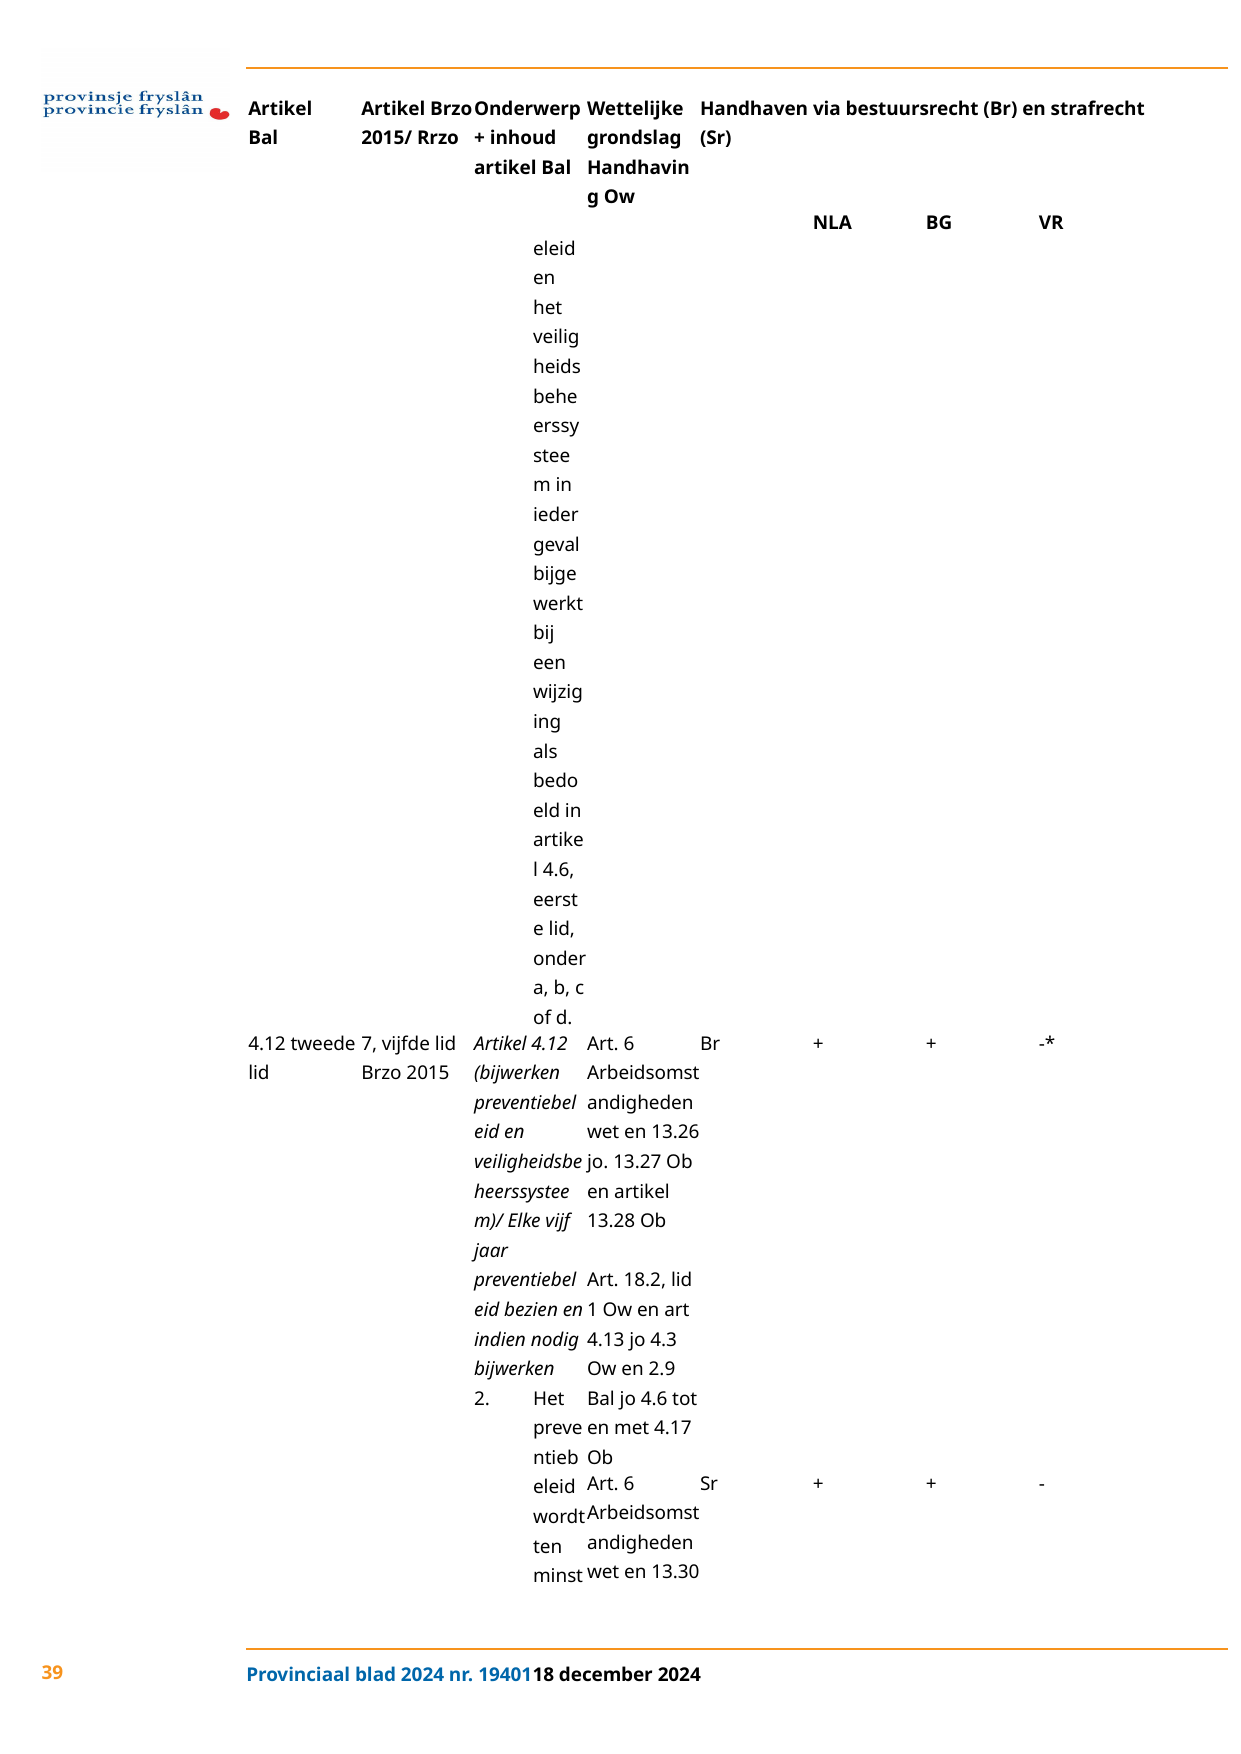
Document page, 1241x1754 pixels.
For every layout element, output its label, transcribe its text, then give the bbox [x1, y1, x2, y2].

table_header Onderwerp + inhoud artikel Bal [474, 95, 587, 209]
table_cell Br [700, 1030, 813, 1470]
table_cell - [1039, 235, 1152, 1030]
table_cell [813, 235, 926, 1030]
table_cell + [926, 1470, 1038, 1588]
table_cell + [813, 1470, 926, 1588]
table_header Artikel Bal [248, 95, 361, 209]
table_cell BG [926, 209, 1038, 235]
table_cell Artikel 4.12 (bijwerken preventiebeleid en veiligheidsbeheerssysteem)/ Elke vijf jaar preventiebeleid bezien en indien nodig bijwerken Het preventiebeleid wordt ten minst [474, 1030, 587, 1588]
table_cell Art. 6 Arbeidsomstandighedenwet en 13.26 jo. 13.27 Ob en artikel 13.28 Ob Art. 18.2, lid 1 Ow en art 4.13 jo 4.3 Ow en 2.9 Bal jo 4.6 tot en met 4.17 Ob [587, 1030, 700, 1470]
table_cell - [1039, 1470, 1152, 1588]
table_cell 7, vijfde lid Brzo 2015 [361, 1030, 474, 1588]
table_cell Sr [700, 1470, 813, 1588]
table_cell [248, 209, 361, 235]
table_cell [587, 209, 700, 235]
table_header Wettelijke grondslag Handhaving Ow [587, 95, 700, 209]
table_cell VR [1039, 209, 1152, 235]
table_cell [700, 209, 813, 235]
table_cell [587, 235, 700, 1030]
table_cell 4.12 tweede lid [248, 1030, 361, 1588]
table_cell + [926, 1030, 1038, 1470]
table_cell [926, 235, 1038, 1030]
table_cell [700, 235, 813, 1030]
table_cell [361, 235, 474, 1030]
table_cell [248, 235, 361, 1030]
table_cell eleid en het veiligheidsbeheerssysteem in ieder geval bijgewerkt bij een wijziging als bedoeld in artikel 4.6, eerste lid, onder a, b, c of d. [474, 235, 587, 1030]
table_cell [361, 209, 474, 235]
table_cell NLA [813, 209, 926, 235]
picture [41, 47, 231, 172]
table_cell -* [1039, 1030, 1152, 1470]
table_cell Art. 6 Arbeidsomstandighedenwet en 13.30 [587, 1470, 700, 1588]
table_cell [474, 209, 587, 235]
table_header Artikel Brzo 2015/ Rrzo [361, 95, 474, 209]
table_cell + [813, 1030, 926, 1470]
table_header Handhaven via bestuursrecht (Br) en strafrecht (Sr) [700, 95, 1152, 209]
